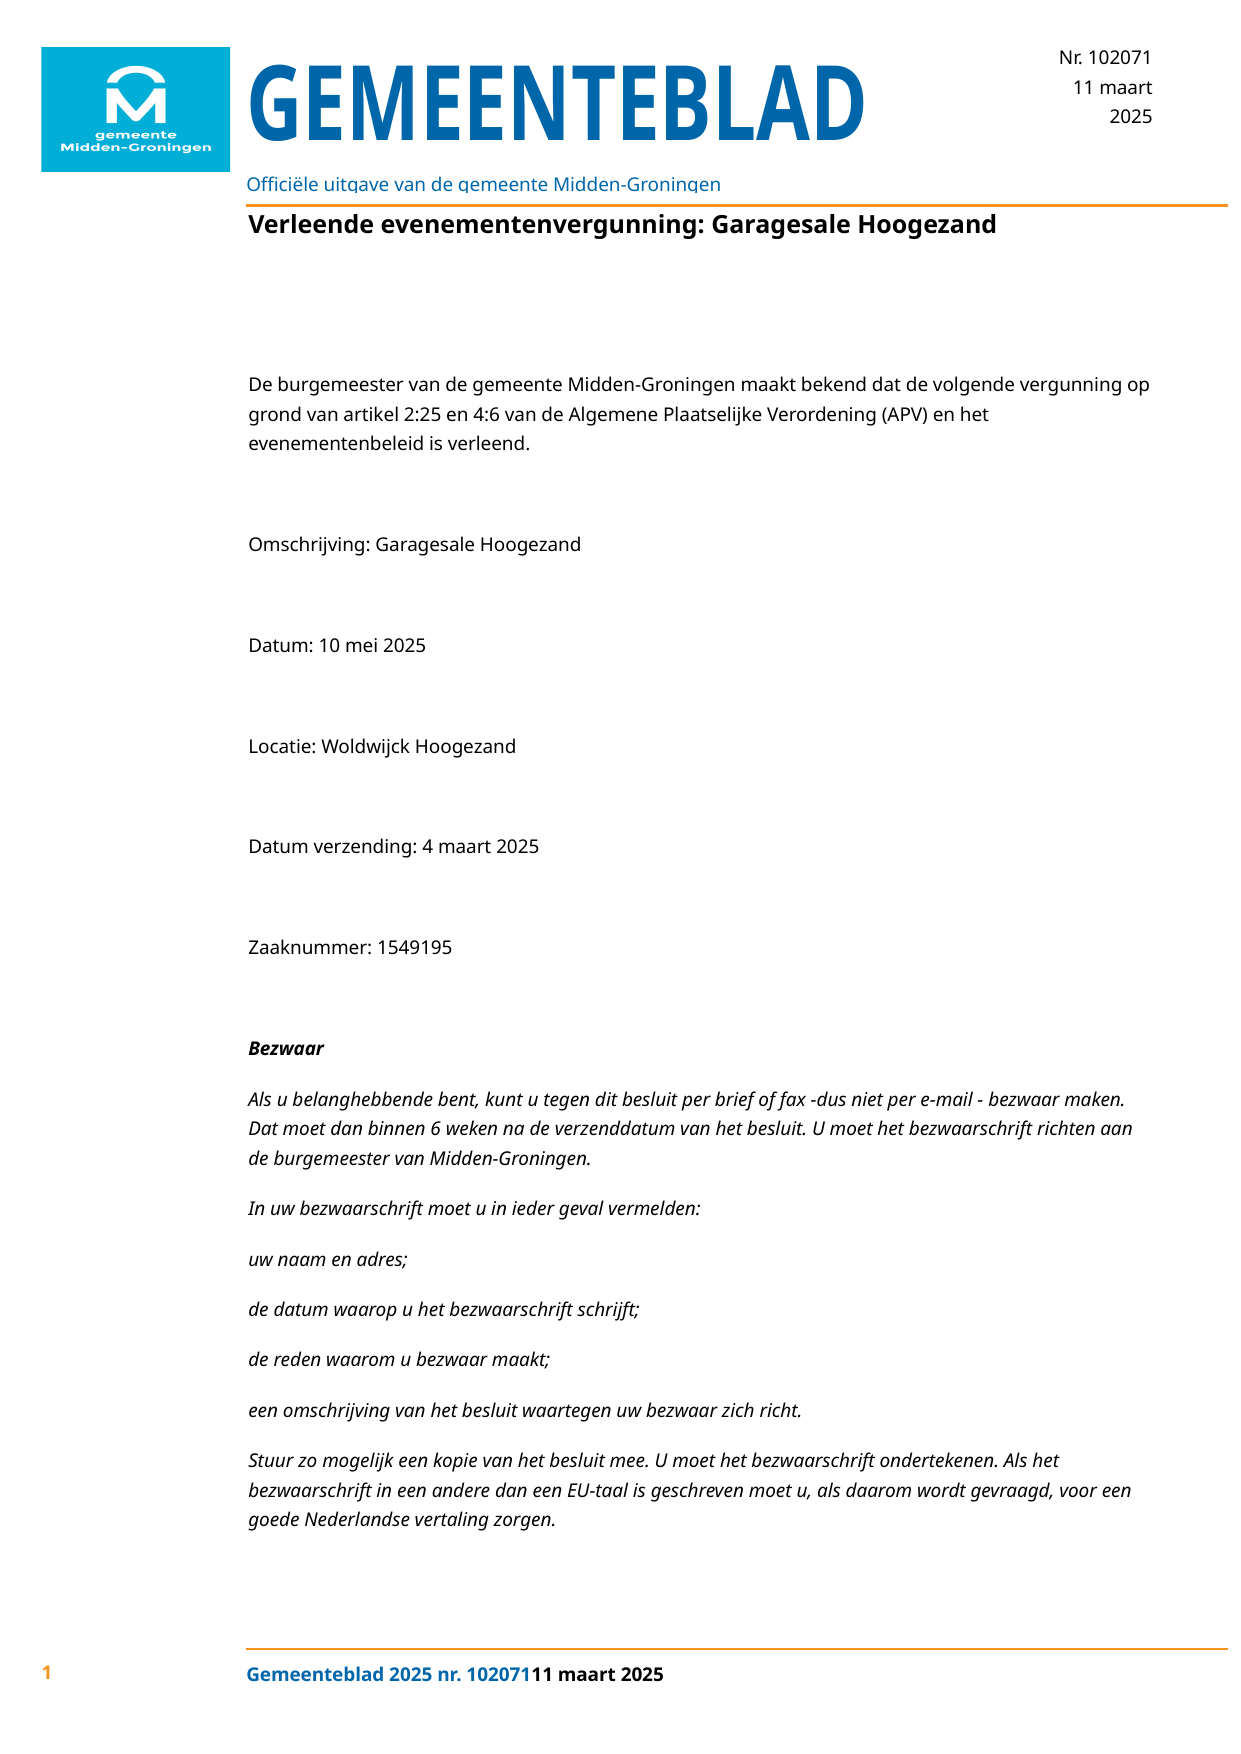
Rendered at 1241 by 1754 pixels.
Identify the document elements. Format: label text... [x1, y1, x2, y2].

text Locatie: Woldwijck Hoogezand [248, 733, 1152, 758]
text Verleende evenementenvergunning: Garagesale Hoogezand [248, 207, 1152, 241]
text In uw bezwaarschrift moet u in ieder geval vermelden: [248, 1195, 1152, 1221]
text de datum waarop u het bezwaarschrift schrijft; [248, 1296, 1152, 1322]
text Als u belanghebbende bent, kunt u tegen dit besluit per brief of fax -dus niet per e-mail - bezwaar maken. Dat moet dan binnen 6 weken na de verzenddatum van het besluit. U moet het bezwaarschrift richten aan de burgemeester van Midden-Groningen. [248, 1086, 1152, 1171]
text Stuur zo mogelijk een kopie van het besluit mee. U moet het bezwaarschrift ondertekenen. Als het bezwaarschrift in een andere dan een EU-taal is geschreven moet u, als daarom wordt gevraagd, voor een goede Nederlandse vertaling zorgen. [248, 1447, 1152, 1532]
picture [107, 89, 165, 122]
text Bezwaar [248, 1035, 1152, 1061]
text Zaaknummer: 1549195 [248, 934, 1152, 960]
text De burgemeester van de gemeente Midden-Groningen maakt bekend dat de volgende vergunning op grond van artikel 2:25 en 4:6 van de Algemene Plaatselijke Verordening (APV) en het evenementenbeleid is verleend. [248, 371, 1152, 456]
text een omschrijving van het besluit waartegen uw bezwaar zich richt. [248, 1397, 1152, 1423]
text Datum verzending: 4 maart 2025 [248, 834, 1152, 859]
picture [184, 146, 190, 153]
text Datum: 10 mei 2025 [248, 632, 1152, 658]
text Omschrijving: Garagesale Hoogezand [248, 531, 1152, 557]
picture [108, 66, 164, 82]
text de reden waarom u bezwaar maakt; [248, 1347, 1152, 1372]
text uw naam en adres; [248, 1246, 1152, 1271]
